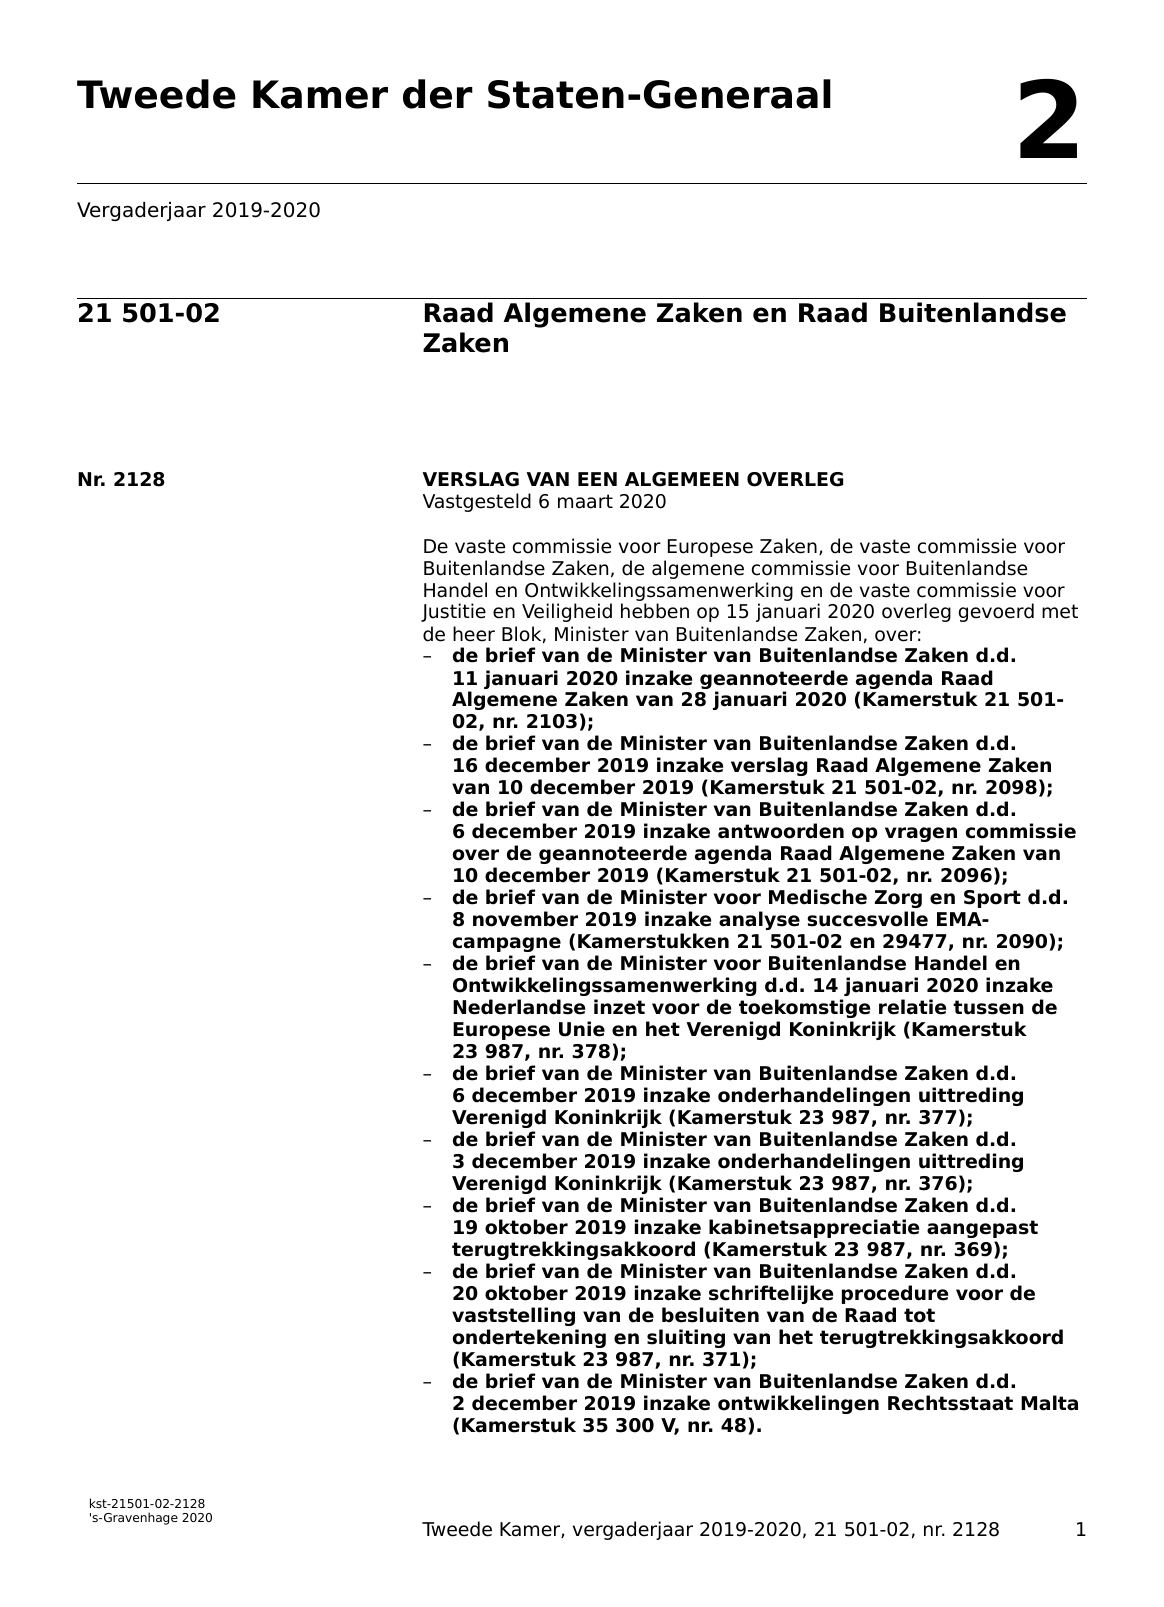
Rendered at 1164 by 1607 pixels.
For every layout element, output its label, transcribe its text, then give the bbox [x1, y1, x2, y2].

text – de brief van de Minister voor Medische Zorg en Sport d.d. 8 november 2019 inzake analyse succesvolle EMA-campagne (Kamerstukken 21 501-02 en 29477, nr. 2090); [422, 887, 1087, 953]
text – de brief van de Minister van Buitenlandse Zaken d.d. 2 december 2019 inzake ontwikkelingen Rechtsstaat Malta (Kamerstuk 35 300 V, nr. 48). [422, 1371, 1087, 1437]
text – de brief van de Minister van Buitenlandse Zaken d.d. 6 december 2019 inzake onderhandelingen uittreding Verenigd Koninkrijk (Kamerstuk 23 987, nr. 377); [422, 1063, 1087, 1129]
text – de brief van de Minister van Buitenlandse Zaken d.d. 20 oktober 2019 inzake schriftelijke procedure voor de vaststelling van de besluiten van de Raad tot ondertekening en sluiting van het terugtrekkingsakkoord (Kamerstuk 23 987, nr. 371); [422, 1261, 1087, 1371]
subtitle 21 501-02 Raad Algemene Zaken en Raad Buitenlandse Zaken [77, 299, 1087, 358]
text 's-Gravenhage 2020 [88, 1511, 323, 1525]
text – de brief van de Minister van Buitenlandse Zaken d.d. 16 december 2019 inzake verslag Raad Algemene Zaken van 10 december 2019 (Kamerstuk 21 501-02, nr. 2098); [422, 733, 1087, 799]
table_header Tweede Kamer der Staten-Generaal [77, 59, 886, 183]
text – de brief van de Minister van Buitenlandse Zaken d.d. 3 december 2019 inzake onderhandelingen uittreding Verenigd Koninkrijk (Kamerstuk 23 987, nr. 376); [422, 1129, 1087, 1195]
text De vaste commissie voor Europese Zaken, de vaste commissie voor Buitenlandse Zaken, de algemene commissie voor Buitenlandse Handel en Ontwikkelingssamenwerking en de vaste commissie voor Justitie en Veiligheid hebben op 15 januari 2020 overleg gevoerd met de heer Blok, Minister van Buitenlandse Zaken, over: [422, 536, 1087, 645]
text Vastgesteld 6 maart 2020 [422, 491, 1087, 513]
table_header 2 [886, 59, 1087, 183]
text – de brief van de Minister van Buitenlandse Zaken d.d. 6 december 2019 inzake antwoorden op vragen commissie over de geannoteerde agenda Raad Algemene Zaken van 10 december 2019 (Kamerstuk 21 501-02, nr. 2096); [422, 799, 1087, 887]
table_cell Vergaderjaar 2019-2020 [77, 184, 1087, 298]
text – de brief van de Minister voor Buitenlandse Handel en Ontwikkelingssamenwerking d.d. 14 januari 2020 inzake Nederlandse inzet voor de toekomstige relatie tussen de Europese Unie en het Verenigd Koninkrijk (Kamerstuk 23 987, nr. 378); [422, 953, 1087, 1063]
text – de brief van de Minister van Buitenlandse Zaken d.d. 11 januari 2020 inzake geannoteerde agenda Raad Algemene Zaken van 28 januari 2020 (Kamerstuk 21 501-02, nr. 2103); [422, 645, 1087, 733]
subtitle Nr. 2128 VERSLAG VAN EEN ALGEMEEN OVERLEG [77, 469, 1087, 491]
text – de brief van de Minister van Buitenlandse Zaken d.d. 19 oktober 2019 inzake kabinetsappreciatie aangepast terugtrekkingsakkoord (Kamerstuk 23 987, nr. 369); [422, 1195, 1087, 1261]
text kst-21501-02-2128 [88, 1497, 323, 1511]
